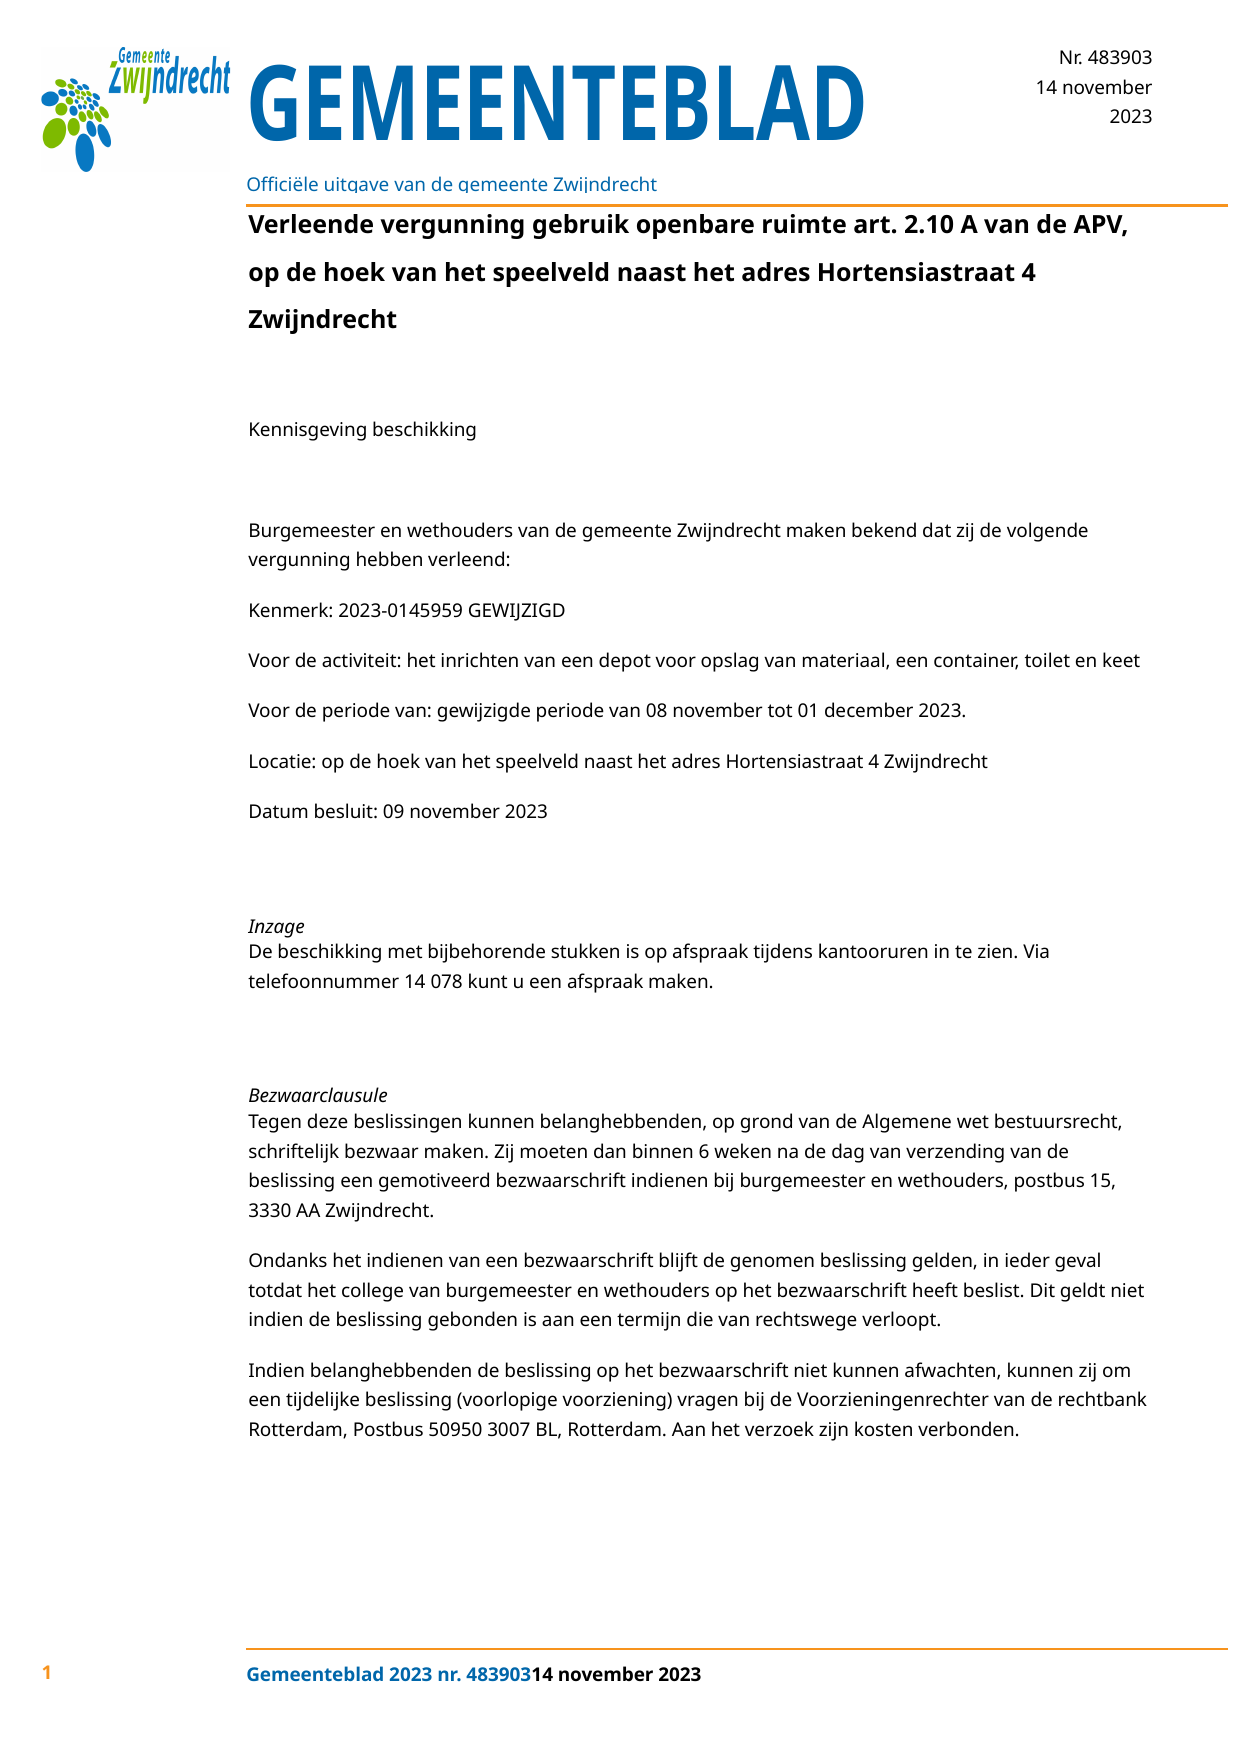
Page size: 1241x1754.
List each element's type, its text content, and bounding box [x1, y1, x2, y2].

text Bezwaarclausule [248, 1082, 1152, 1108]
text Ondanks het indienen van een bezwaarschrift blijft de genomen beslissing gelden, in ieder geval totdat het college van burgemeester en wethouders op het bezwaarschrift heeft beslist. Dit geldt niet indien de beslissing gebonden is aan een termijn die van rechtswege verloopt. [248, 1247, 1152, 1332]
text Burgemeester en wethouders van de gemeente Zwijndrecht maken bekend dat zij de volgende vergunning hebben verleend: [248, 517, 1152, 572]
text Voor de activiteit: het inrichten van een depot voor opslag van materiaal, een container, toilet en keet [248, 647, 1152, 673]
picture [41, 47, 231, 172]
text Datum besluit: 09 november 2023 [248, 798, 1152, 824]
text Locatie: op de hoek van het speelveld naast het adres Hortensiastraat 4 Zwijndrecht [248, 748, 1152, 774]
text Voor de periode van: gewijzigde periode van 08 november tot 01 december 2023. [248, 698, 1152, 723]
text Kennisgeving beschikking [248, 416, 1152, 442]
text Inzage [248, 913, 1152, 938]
text Indien belanghebbenden de beslissing op het bezwaarschrift niet kunnen afwachten, kunnen zij om een tijdelijke beslissing (voorlopige voorziening) vragen bij de Voorzieningenrechter van de rechtbank Rotterdam, Postbus 50950 3007 BL, Rotterdam. Aan het verzoek zijn kosten verbonden. [248, 1357, 1152, 1442]
text Verleende vergunning gebruik openbare ruimte art. 2.10 A van de APV, op de hoek van het speelveld naast het adres Hortensiastraat 4 Zwijndrecht [248, 207, 1152, 336]
text Tegen deze beslissingen kunnen belanghebbenden, op grond van de Algemene wet bestuursrecht, schriftelijk bezwaar maken. Zij moeten dan binnen 6 weken na de dag van verzending van de beslissing een gemotiveerd bezwaarschrift indienen bij burgemeester en wethouders, postbus 15, 3330 AA Zwijndrecht. [248, 1108, 1152, 1223]
text De beschikking met bijbehorende stukken is op afspraak tijdens kantooruren in te zien. Via telefoonnummer 14 078 kunt u een afspraak maken. [248, 938, 1152, 994]
text Kenmerk: 2023-0145959 GEWIJZIGD [248, 597, 1152, 622]
